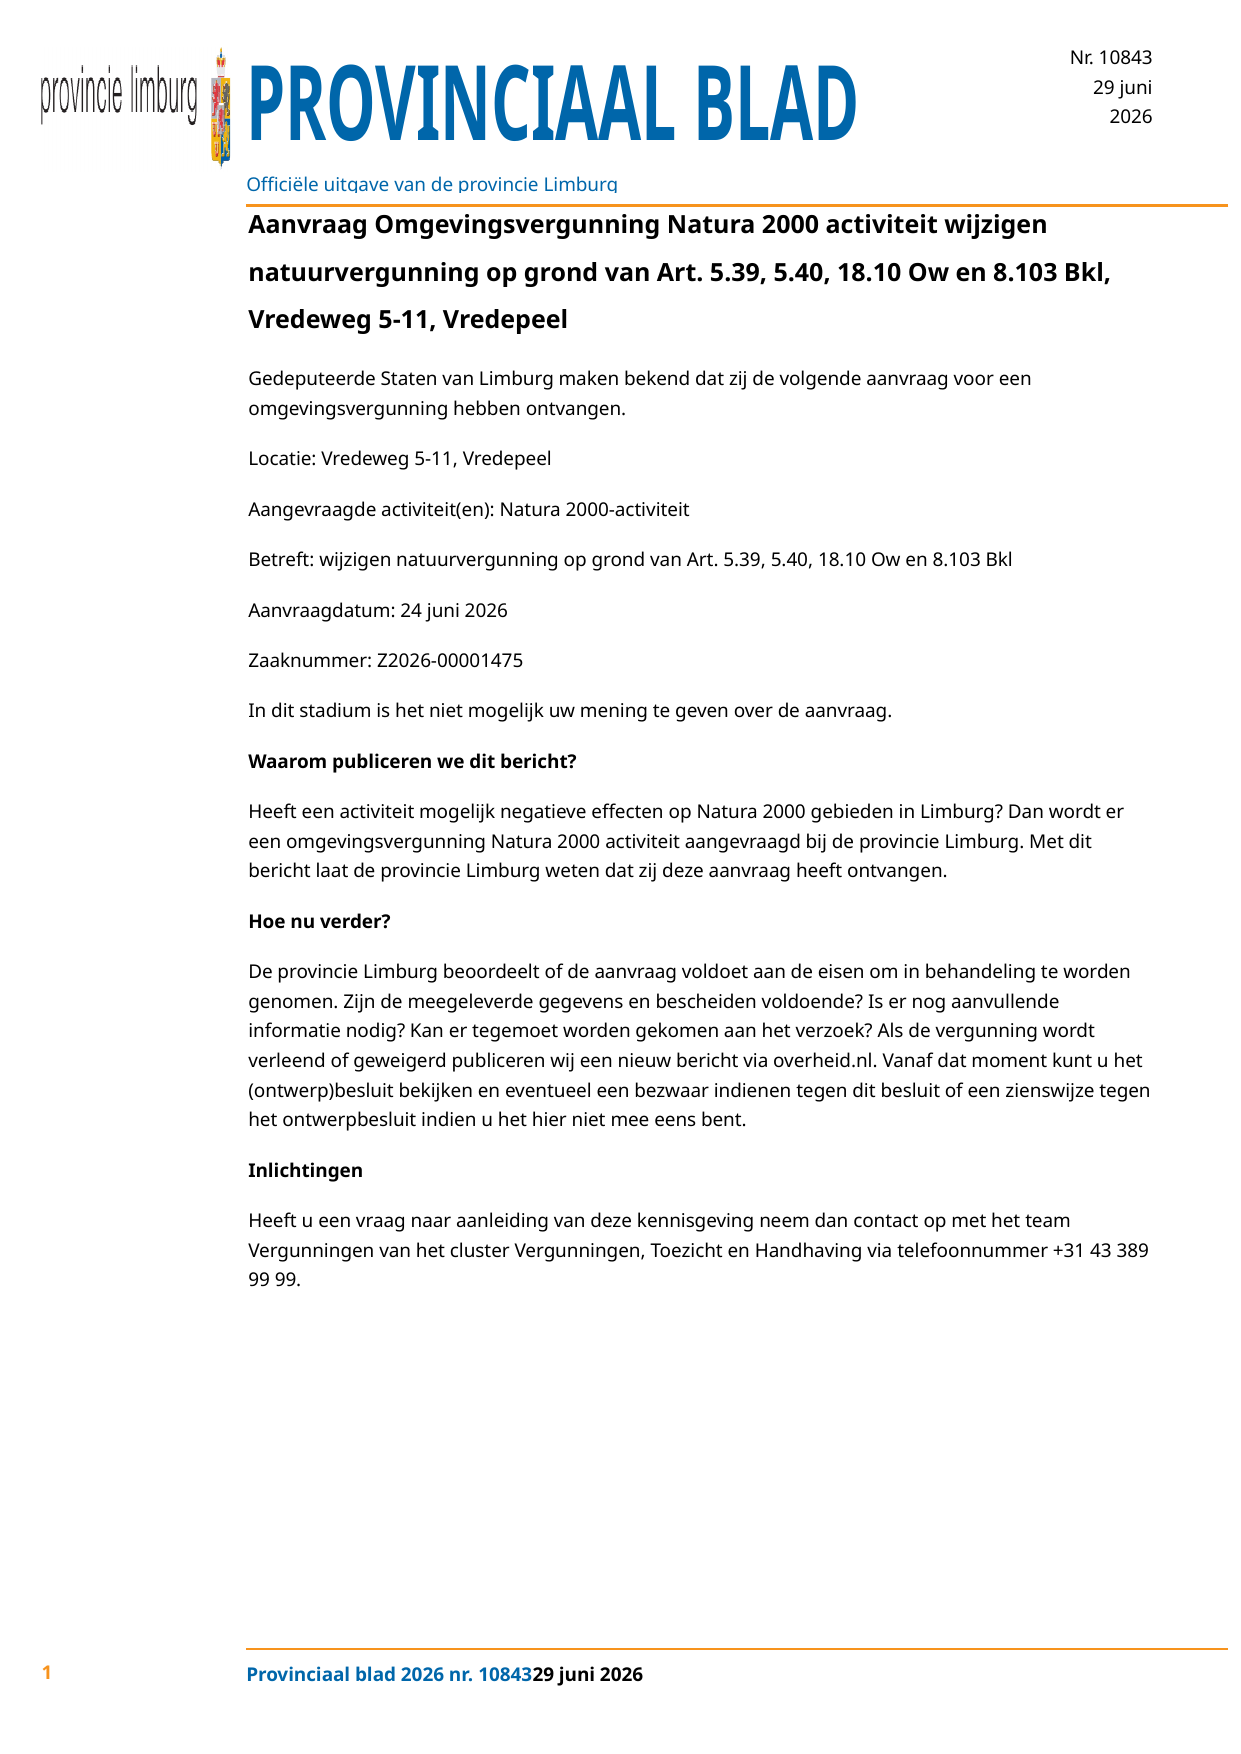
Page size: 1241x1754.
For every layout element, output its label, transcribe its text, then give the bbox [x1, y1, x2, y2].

text Locatie: Vredeweg 5-11, Vredepeel [248, 446, 1152, 471]
text In dit stadium is het niet mogelijk uw mening te geven over de aanvraag. [248, 698, 1152, 723]
text Zaaknummer: Z2026-00001475 [248, 647, 1152, 673]
text Inlichtingen [248, 1157, 1152, 1182]
picture [41, 47, 231, 172]
text Waarom publiceren we dit bericht? [248, 748, 1152, 774]
text Aanvraagdatum: 24 juni 2026 [248, 597, 1152, 622]
text Aangevraagde activiteit(en): Natura 2000-activiteit [248, 496, 1152, 522]
text Aanvraag Omgevingsvergunning Natura 2000 activiteit wijzigen natuurvergunning op grond van Art. 5.39, 5.40, 18.10 Ow en 8.103 Bkl, Vredeweg 5-11, Vredepeel [248, 207, 1152, 336]
text Betreft: wijzigen natuurvergunning op grond van Art. 5.39, 5.40, 18.10 Ow en 8.103 Bkl [248, 546, 1152, 572]
text Heeft een activiteit mogelijk negatieve effecten op Natura 2000 gebieden in Limburg? Dan wordt er een omgevingsvergunning Natura 2000 activiteit aangevraagd bij de provincie Limburg. Met dit bericht laat de provincie Limburg weten dat zij deze aanvraag heeft ontvangen. [248, 798, 1152, 883]
text Gedeputeerde Staten van Limburg maken bekend dat zij de volgende aanvraag voor een omgevingsvergunning hebben ontvangen. [248, 366, 1152, 421]
text De provincie Limburg beoordeelt of de aanvraag voldoet aan de eisen om in behandeling te worden genomen. Zijn de meegeleverde gegevens en bescheiden voldoende? Is er nog aanvullende informatie nodig? Kan er tegemoet worden gekomen aan het verzoek? Als de vergunning wordt verleend of geweigerd publiceren wij een nieuw bericht via overheid.nl. Vanaf dat moment kunt u het (ontwerp)besluit bekijken en eventueel een bezwaar indienen tegen dit besluit of een zienswijze tegen het ontwerpbesluit indien u het hier niet mee eens bent. [248, 958, 1152, 1132]
text Heeft u een vraag naar aanleiding van deze kennisgeving neem dan contact op met het team Vergunningen van het cluster Vergunningen, Toezicht en Handhaving via telefoonnummer +31 43 389 99 99. [248, 1207, 1152, 1292]
text Hoe nu verder? [248, 908, 1152, 934]
